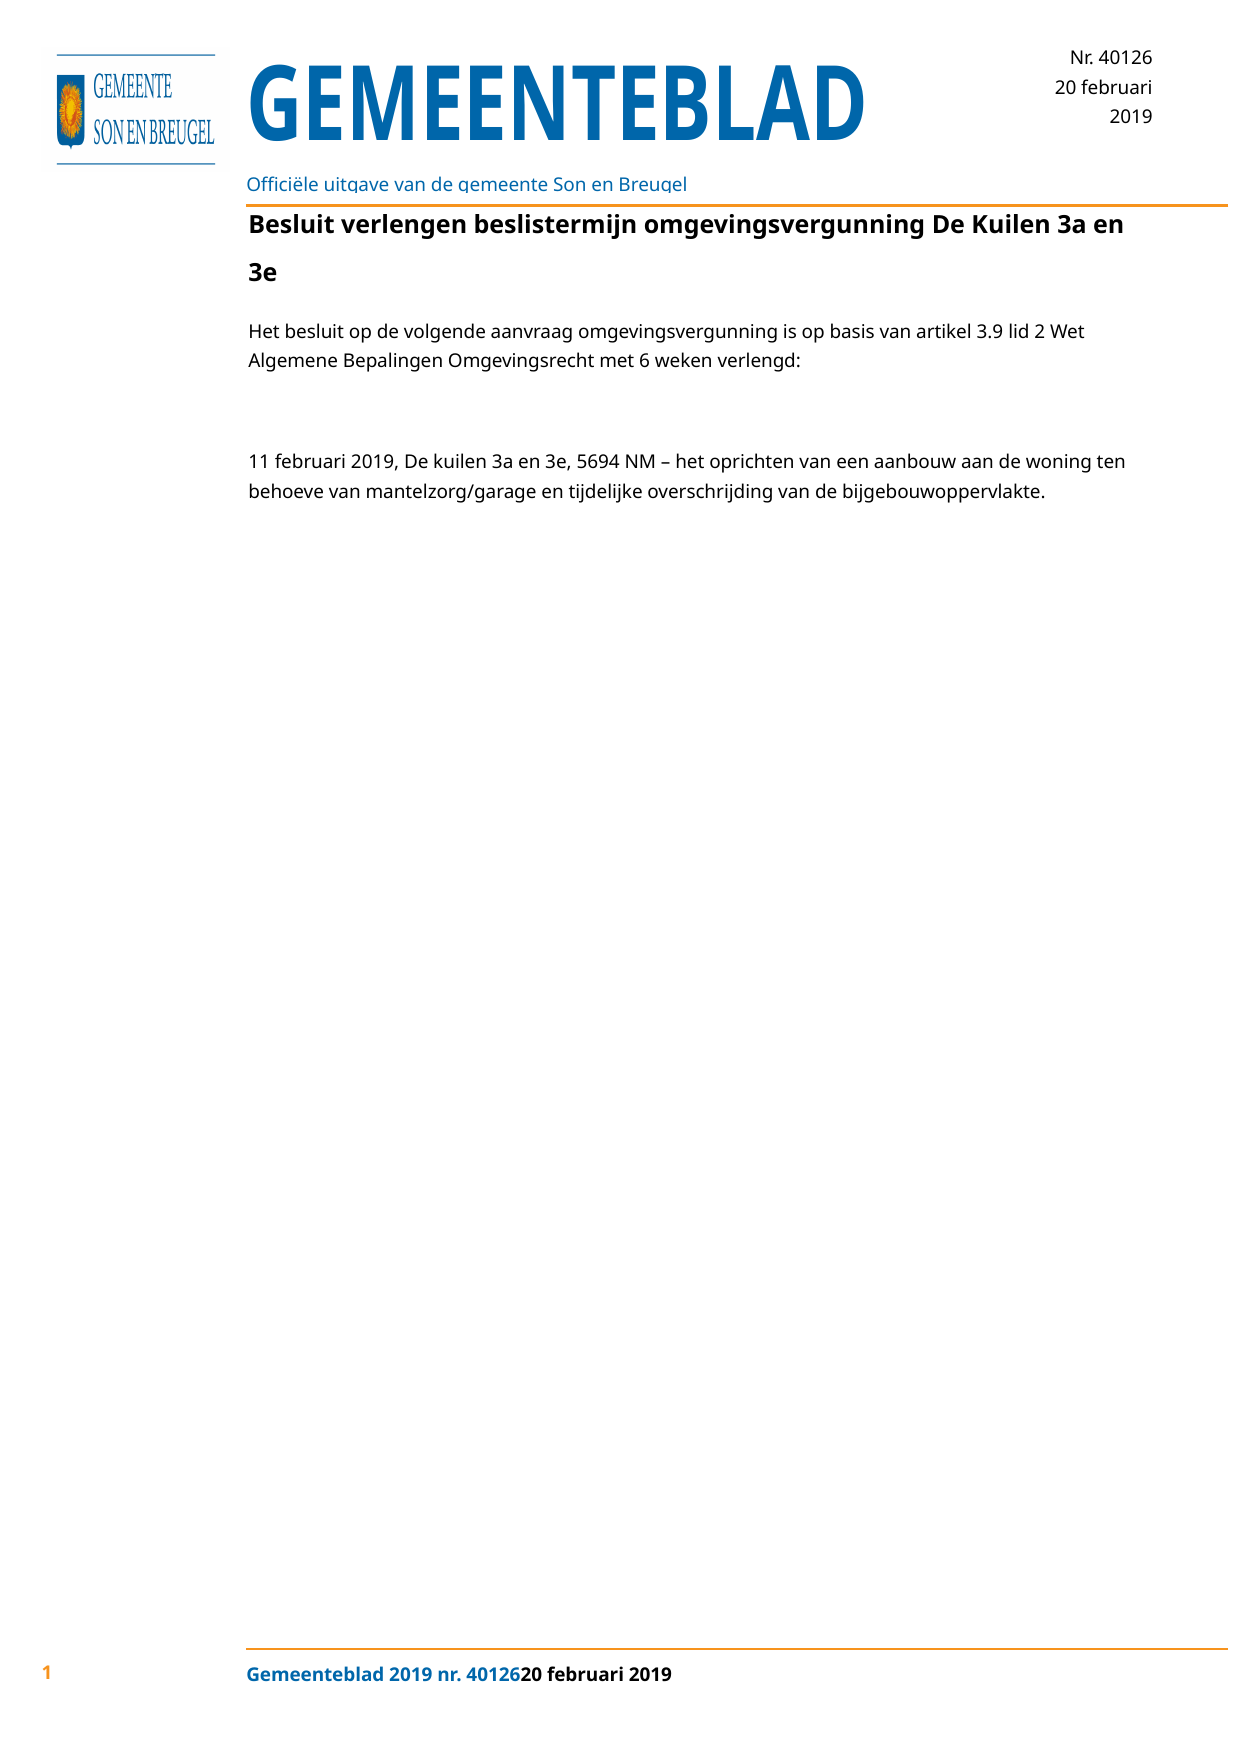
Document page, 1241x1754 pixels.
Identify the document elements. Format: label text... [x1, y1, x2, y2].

picture [41, 47, 231, 172]
text 11 februari 2019, De kuilen 3a en 3e, 5694 NM – het oprichten van een aanbouw aan de woning ten behoeve van mantelzorg/garage en tijdelijke overschrijding van de bijgebouwoppervlakte. [248, 448, 1152, 504]
text Het besluit op de volgende aanvraag omgevingsvergunning is op basis van artikel 3.9 lid 2 Wet Algemene Bepalingen Omgevingsrecht met 6 weken verlengd: [248, 318, 1152, 373]
text Besluit verlengen beslistermijn omgevingsvergunning De Kuilen 3a en 3e [248, 207, 1152, 288]
